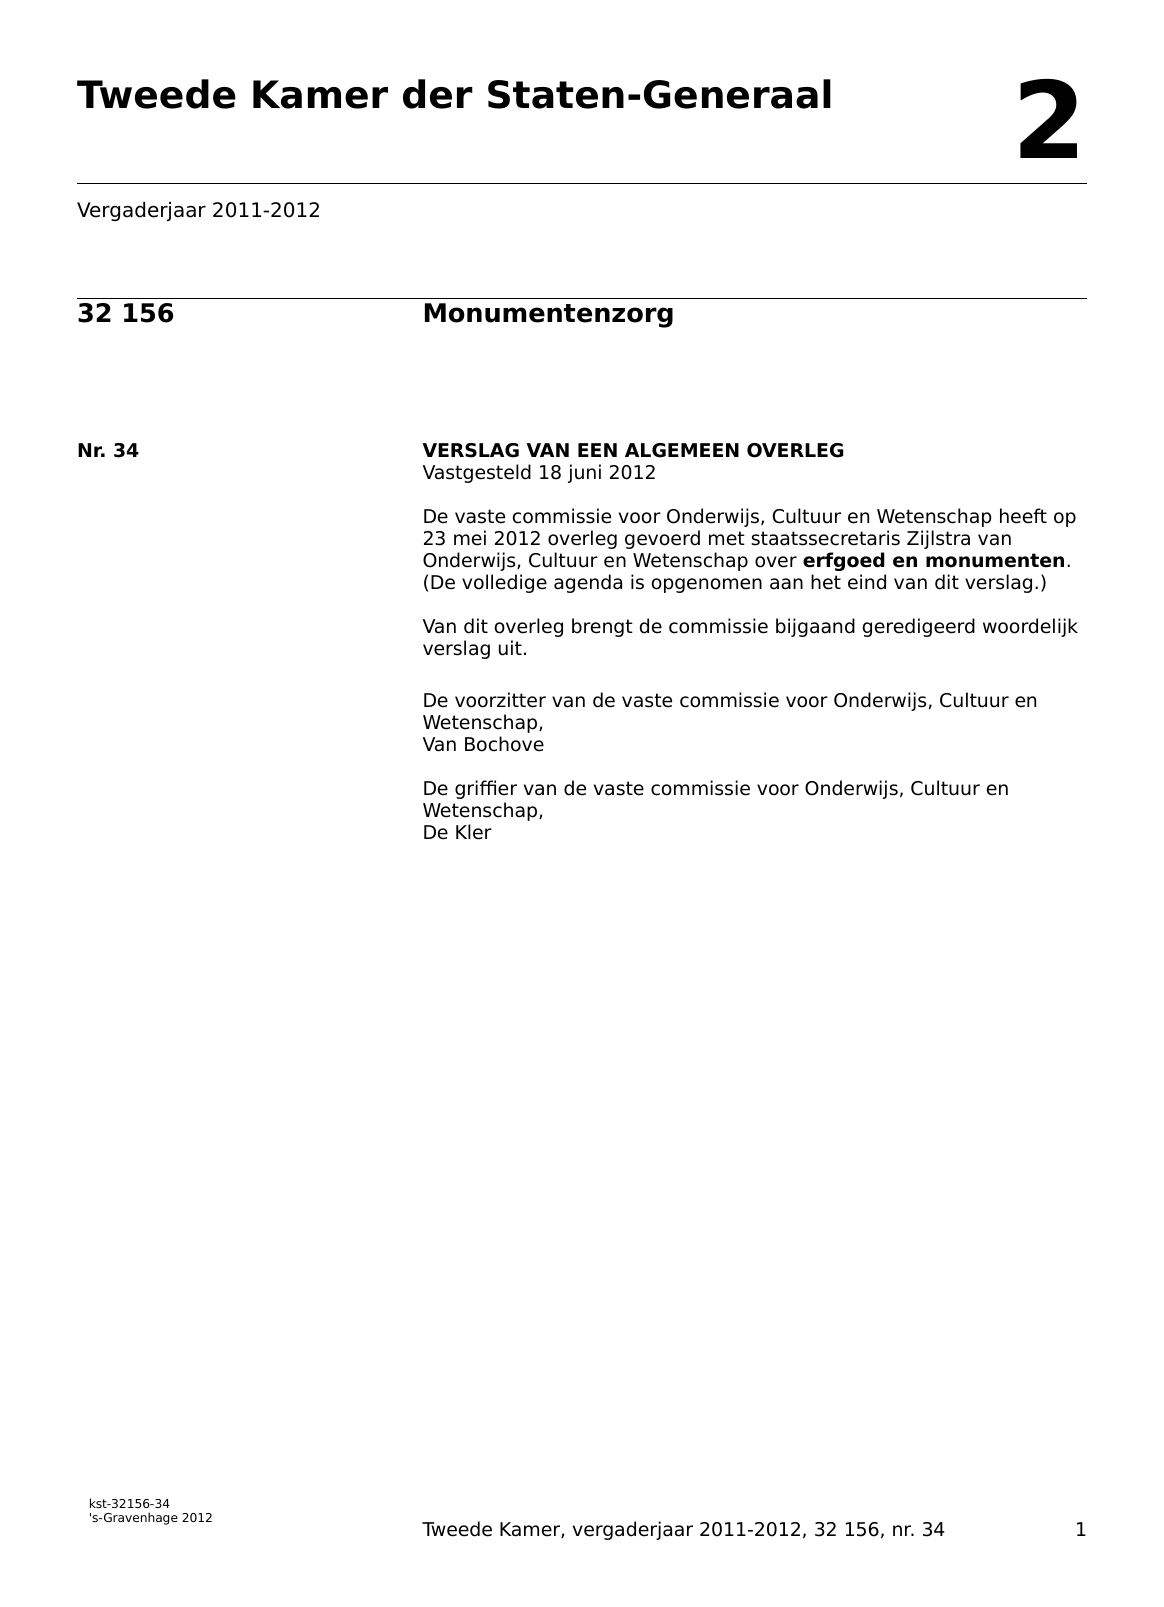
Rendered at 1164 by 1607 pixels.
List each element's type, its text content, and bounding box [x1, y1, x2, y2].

text 's-Gravenhage 2012 [88, 1511, 323, 1525]
table_header Tweede Kamer der Staten-Generaal [77, 59, 886, 183]
text Vastgesteld 18 juni 2012 [422, 462, 1087, 484]
text Van dit overleg brengt de commissie bijgaand geredigeerd woordelijk verslag uit. [422, 616, 1087, 660]
text De griffier van de vaste commissie voor Onderwijs, Cultuur en Wetenschap, De Kler [422, 778, 1087, 844]
subtitle Nr. 34 VERSLAG VAN EEN ALGEMEEN OVERLEG [77, 440, 1087, 462]
text De vaste commissie voor Onderwijs, Cultuur en Wetenschap heeft op 23 mei 2012 overleg gevoerd met staatssecretaris Zijlstra van Onderwijs, Cultuur en Wetenschap over erfgoed en monumenten. [422, 506, 1087, 572]
table_cell Vergaderjaar 2011-2012 [77, 184, 1087, 298]
table_header 2 [886, 59, 1087, 183]
text kst-32156-34 [88, 1497, 323, 1511]
text De voorzitter van de vaste commissie voor Onderwijs, Cultuur en Wetenschap, Van Bochove [422, 690, 1087, 756]
text (De volledige agenda is opgenomen aan het eind van dit verslag.) [422, 572, 1087, 594]
subtitle 32 156 Monumentenzorg [77, 299, 1087, 329]
